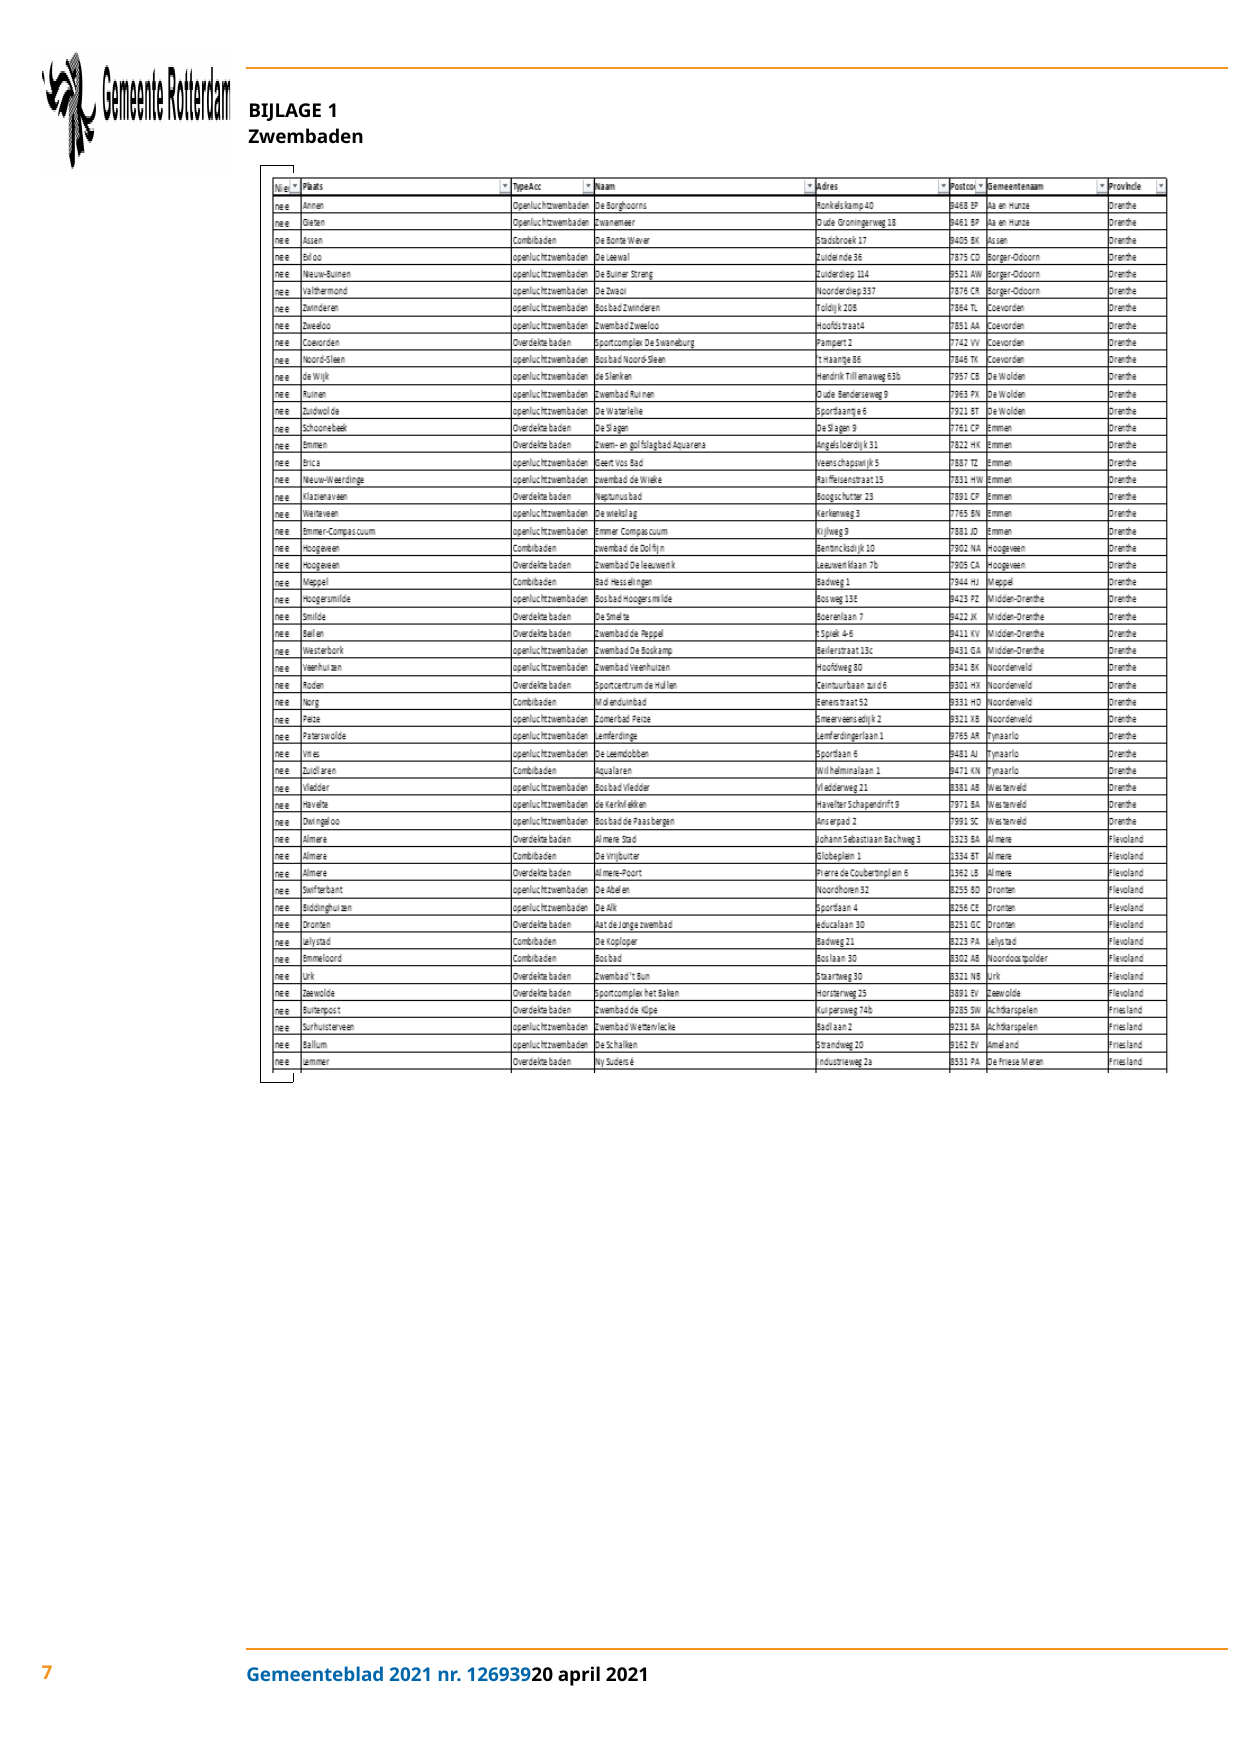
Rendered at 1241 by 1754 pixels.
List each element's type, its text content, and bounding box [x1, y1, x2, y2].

text BIJLAGE 1 [248, 95, 1152, 123]
text Zwembaden [248, 123, 1152, 149]
picture [268, 173, 1173, 1073]
picture [41, 47, 231, 172]
